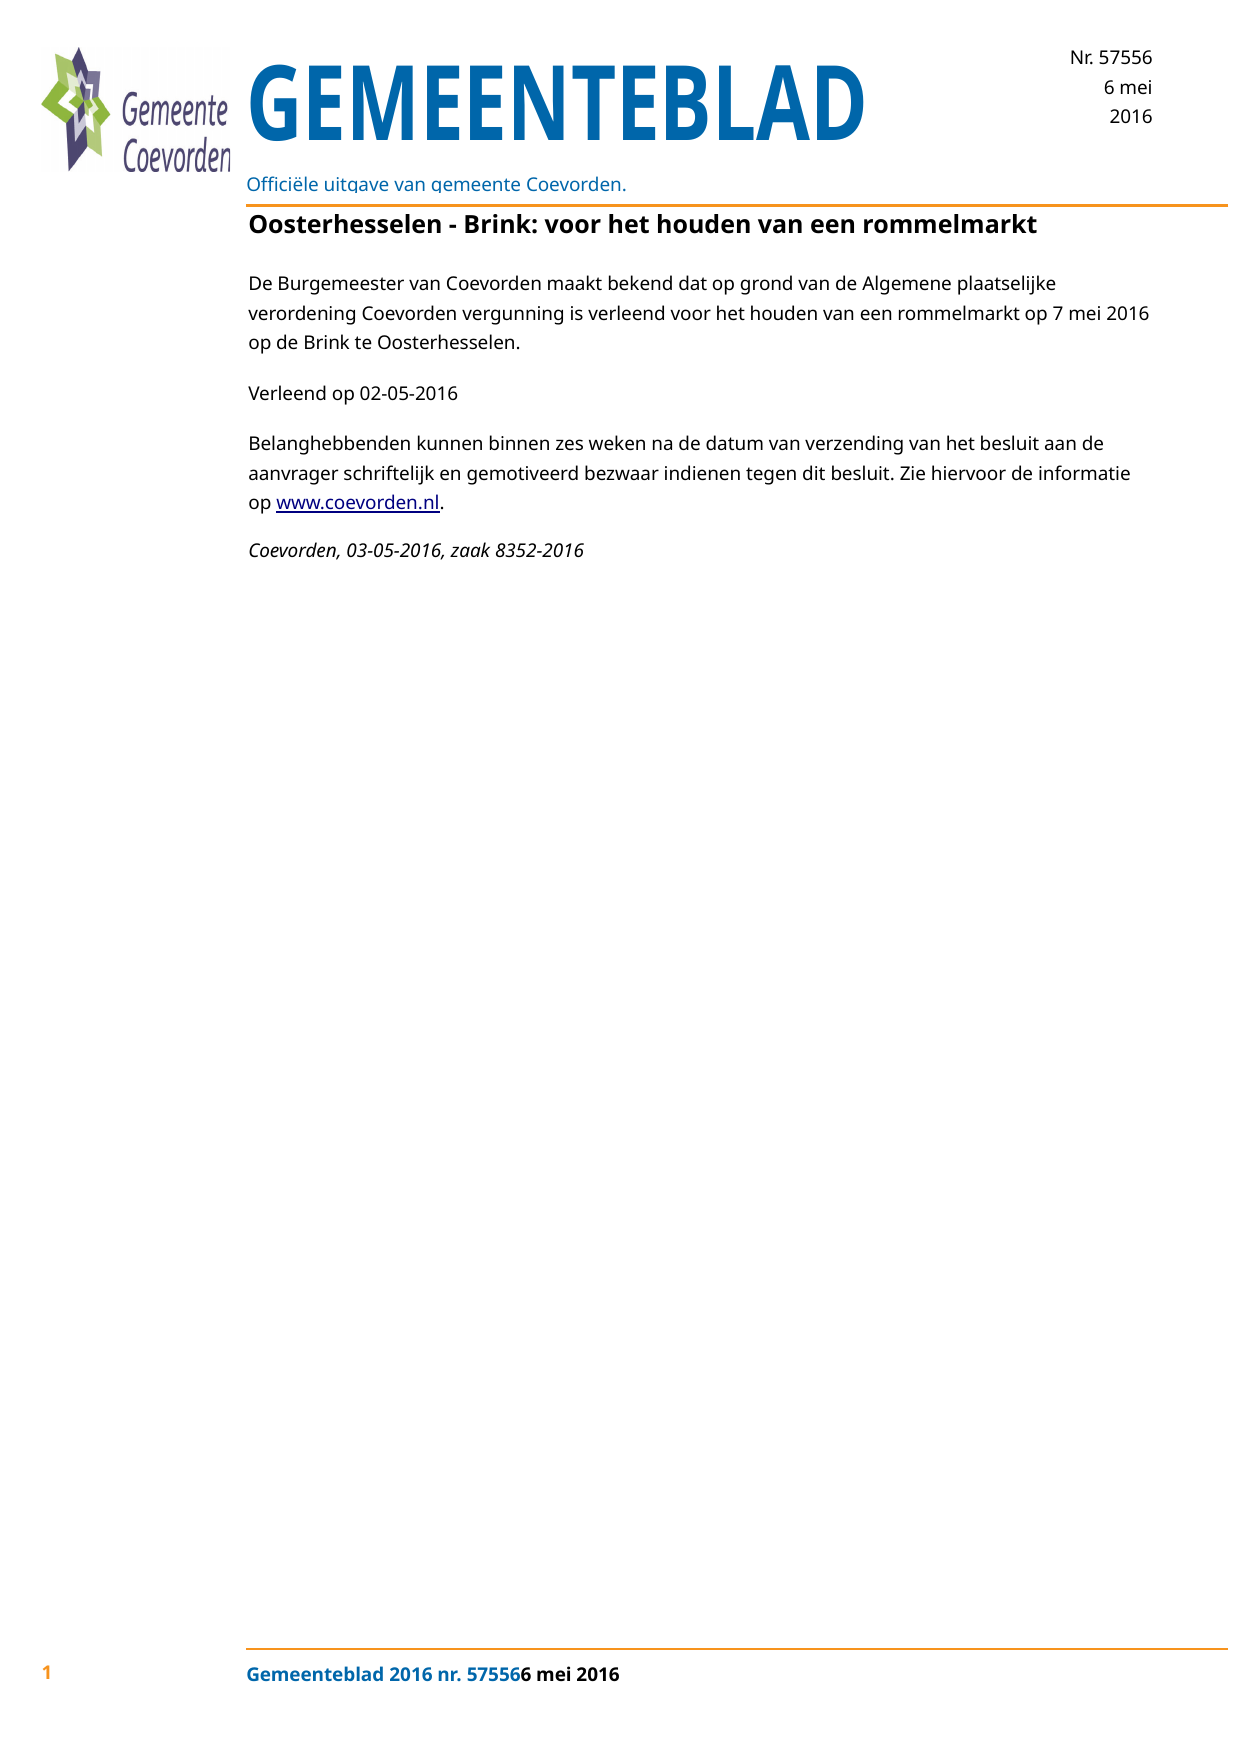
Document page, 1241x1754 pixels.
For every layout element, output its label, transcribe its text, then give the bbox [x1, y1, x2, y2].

text De Burgemeester van Coevorden maakt bekend dat op grond van de Algemene plaatselijke verordening Coevorden vergunning is verleend voor het houden van een rommelmarkt op 7 mei 2016 op de Brink te Oosterhesselen. [248, 270, 1152, 355]
text Belanghebbenden kunnen binnen zes weken na de datum van verzending van het besluit aan de aanvrager schriftelijk en gemotiveerd bezwaar indienen tegen dit besluit. Zie hiervoor de informatie op www.coevorden.nl. [248, 430, 1152, 515]
text Coevorden, 03-05-2016, zaak 8352-2016 [248, 537, 1152, 563]
picture [41, 47, 231, 172]
text Oosterhesselen - Brink: voor het houden van een rommelmarkt [248, 207, 1152, 241]
text Verleend op 02-05-2016 [248, 380, 1152, 406]
